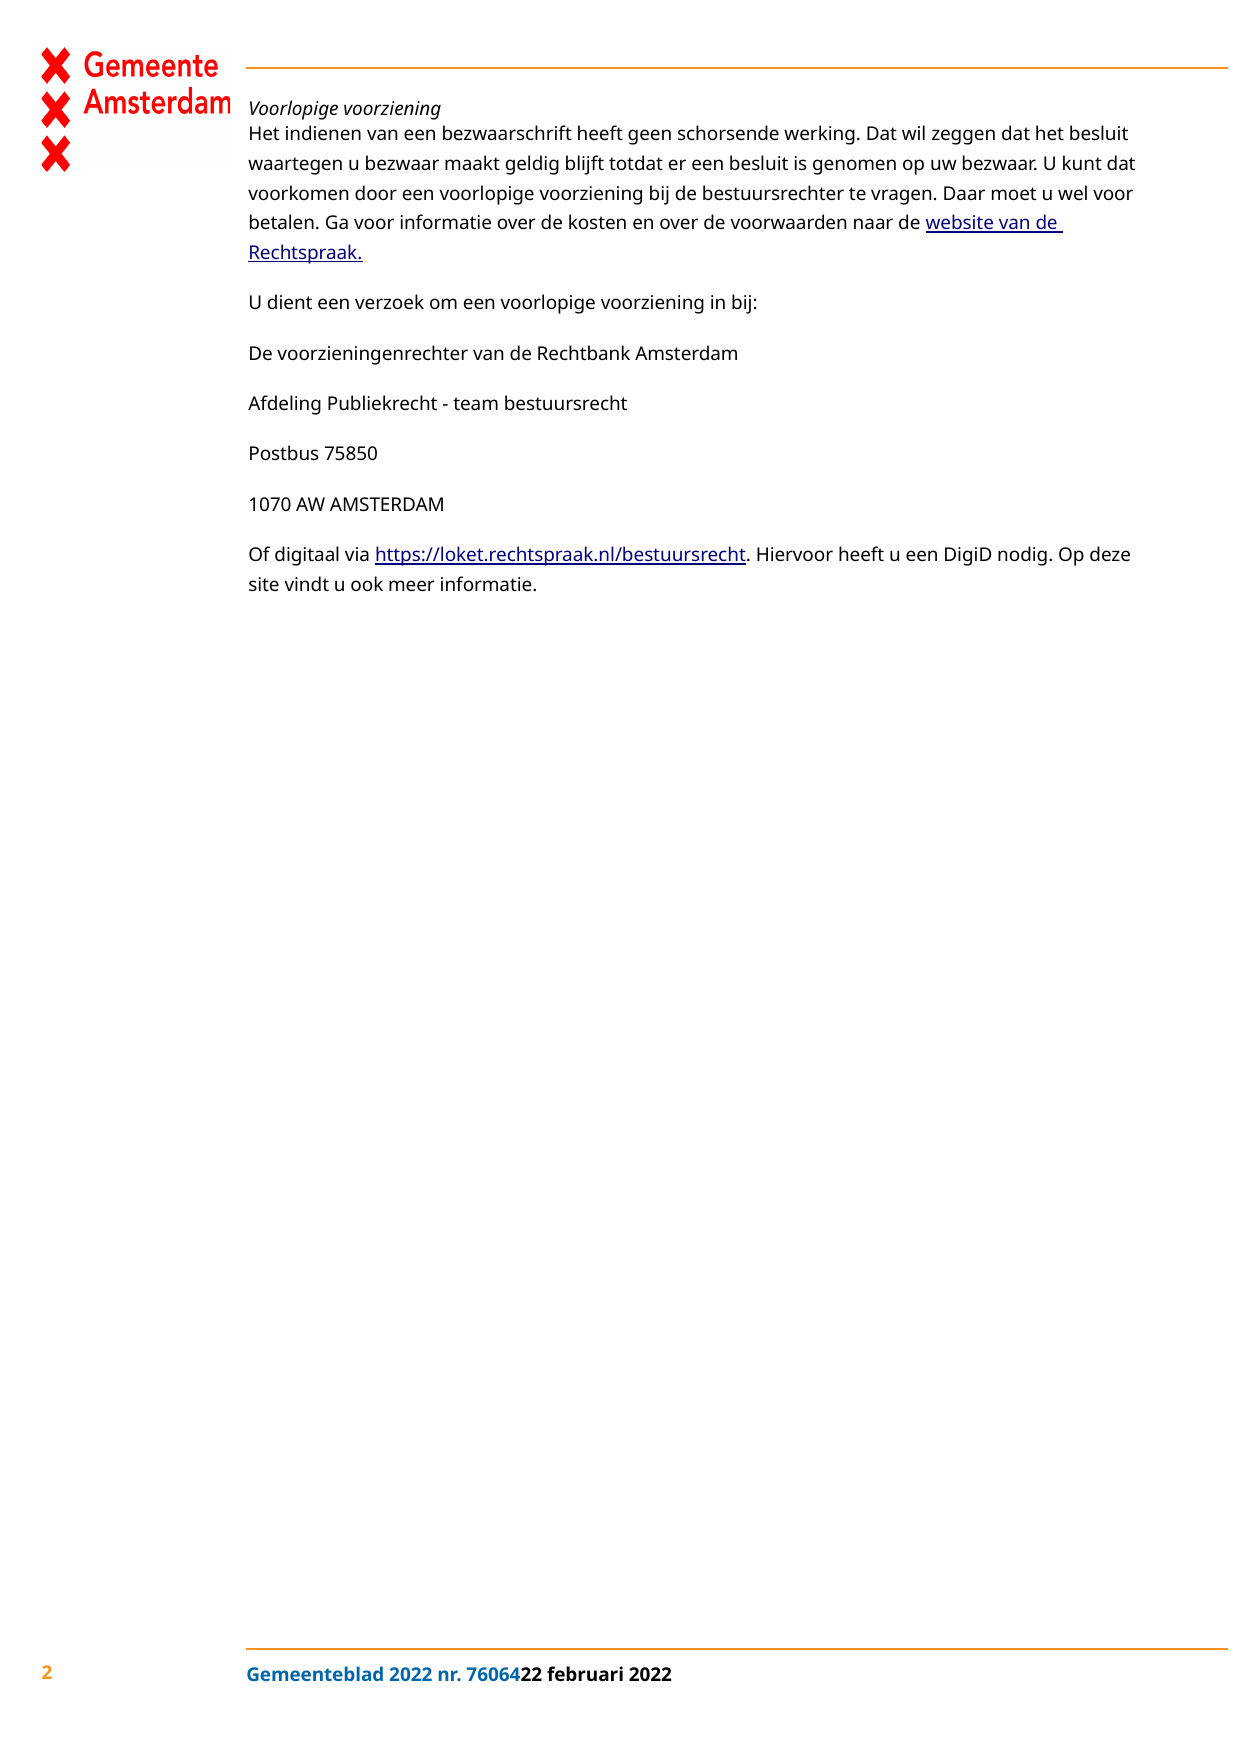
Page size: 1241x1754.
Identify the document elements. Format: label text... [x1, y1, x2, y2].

text U dient een verzoek om een voorlopige voorziening in bij: [248, 289, 1152, 315]
text De voorzieningenrechter van de Rechtbank Amsterdam [248, 340, 1152, 365]
picture [41, 47, 231, 172]
text Of digitaal via https://loket.rechtspraak.nl/bestuursrecht. Hiervoor heeft u een DigiD nodig. Op deze site vindt u ook meer informatie. [248, 541, 1152, 597]
text 1070 AW AMSTERDAM [248, 491, 1152, 517]
text Het indienen van een bezwaarschrift heeft geen schorsende werking. Dat wil zeggen dat het besluit waartegen u bezwaar maakt geldig blijft totdat er een besluit is genomen op uw bezwaar. U kunt dat voorkomen door een voorlopige voorziening bij de bestuursrechter te vragen. Daar moet u wel voor betalen. Ga voor informatie over de kosten en over de voorwaarden naar de website van de Rechtspraak. [248, 121, 1152, 264]
text Postbus 75850 [248, 441, 1152, 466]
text Voorlopige voorziening [248, 95, 1152, 121]
text Afdeling Publiekrecht - team bestuursrecht [248, 390, 1152, 416]
